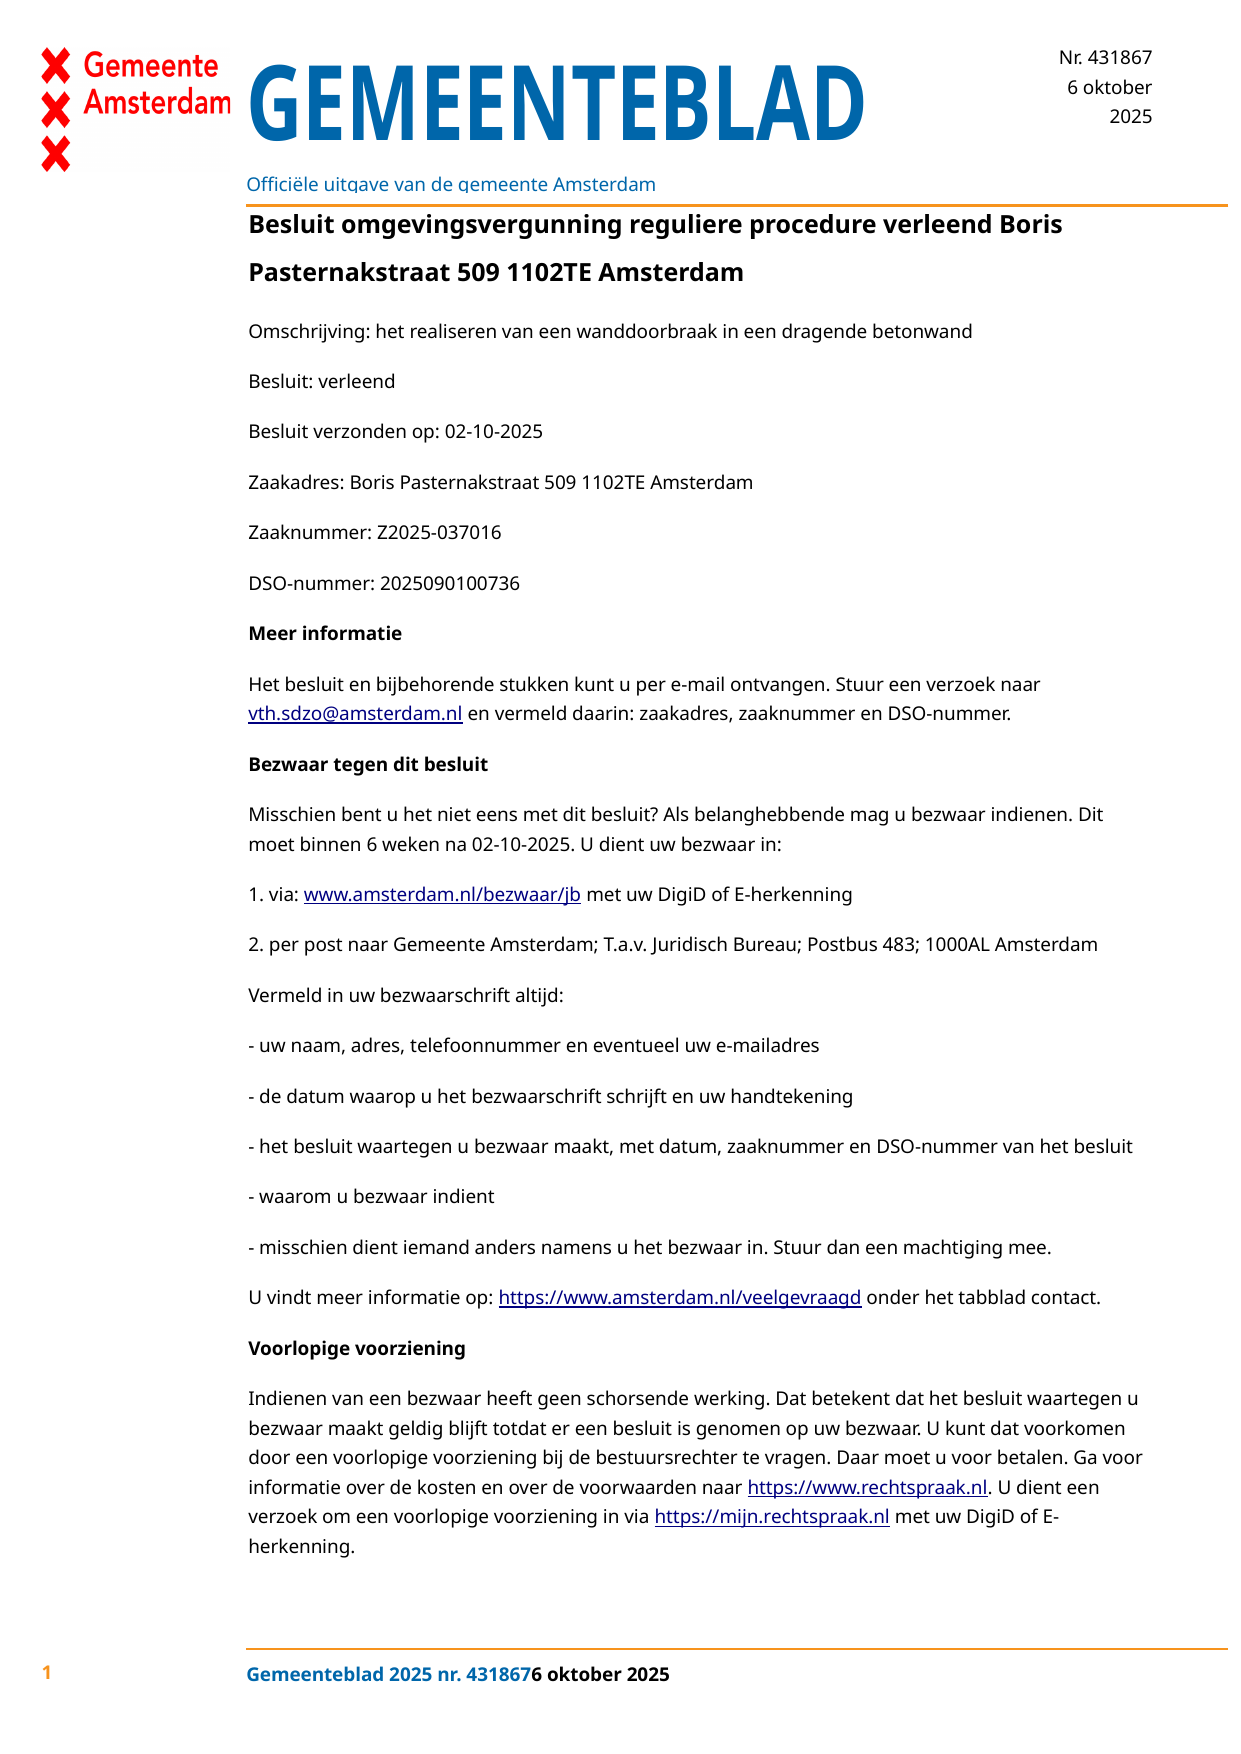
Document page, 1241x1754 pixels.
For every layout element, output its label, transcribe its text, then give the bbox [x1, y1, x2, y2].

text Misschien bent u het niet eens met dit besluit? Als belanghebbende mag u bezwaar indienen. Dit moet binnen 6 weken na 02-10-2025. U dient uw bezwaar in: [248, 801, 1152, 857]
text - het besluit waartegen u bezwaar maakt, met datum, zaaknummer en DSO-nummer van het besluit [248, 1133, 1152, 1159]
text U vindt meer informatie op: https://www.amsterdam.nl/veelgevraagd onder het tabblad contact. [248, 1284, 1152, 1310]
text Het besluit en bijbehorende stukken kunt u per e-mail ontvangen. Stuur een verzoek naar vth.sdzo@amsterdam.nl en vermeld daarin: zaakadres, zaaknummer en DSO-nummer. [248, 671, 1152, 726]
text Meer informatie [248, 620, 1152, 646]
text - misschien dient iemand anders namens u het bezwaar in. Stuur dan een machtiging mee. [248, 1234, 1152, 1260]
text Voorlopige voorziening [248, 1335, 1152, 1361]
text Zaaknummer: Z2025-037016 [248, 519, 1152, 545]
text Besluit verzonden op: 02-10-2025 [248, 419, 1152, 444]
text 2. per post naar Gemeente Amsterdam; T.a.v. Juridisch Bureau; Postbus 483; 1000AL Amsterdam [248, 932, 1152, 957]
text DSO-nummer: 2025090100736 [248, 570, 1152, 596]
text - uw naam, adres, telefoonnummer en eventueel uw e-mailadres [248, 1032, 1152, 1058]
picture [41, 47, 231, 172]
text Vermeld in uw bezwaarschrift altijd: [248, 982, 1152, 1008]
text Zaakadres: Boris Pasternakstraat 509 1102TE Amsterdam [248, 469, 1152, 495]
text Besluit omgevingsvergunning reguliere procedure verleend Boris Pasternakstraat 509 1102TE Amsterdam [248, 207, 1152, 288]
text - de datum waarop u het bezwaarschrift schrijft en uw handtekening [248, 1083, 1152, 1109]
text Bezwaar tegen dit besluit [248, 751, 1152, 777]
text - waarom u bezwaar indient [248, 1184, 1152, 1209]
text 1. via: www.amsterdam.nl/bezwaar/jb met uw DigiD of E-herkenning [248, 881, 1152, 907]
text Omschrijving: het realiseren van een wanddoorbraak in een dragende betonwand [248, 318, 1152, 344]
text Indienen van een bezwaar heeft geen schorsende werking. Dat betekent dat het besluit waartegen u bezwaar maakt geldig blijft totdat er een besluit is genomen op uw bezwaar. U kunt dat voorkomen door een voorlopige voorziening bij de bestuursrechter te vragen. Daar moet u voor betalen. Ga voor informatie over de kosten en over de voorwaarden naar https://www.rechtspraak.nl. U dient een verzoek om een voorlopige voorziening in via https://mijn.rechtspraak.nl met uw DigiD of E-herkenning. [248, 1385, 1152, 1559]
text Besluit: verleend [248, 368, 1152, 394]
